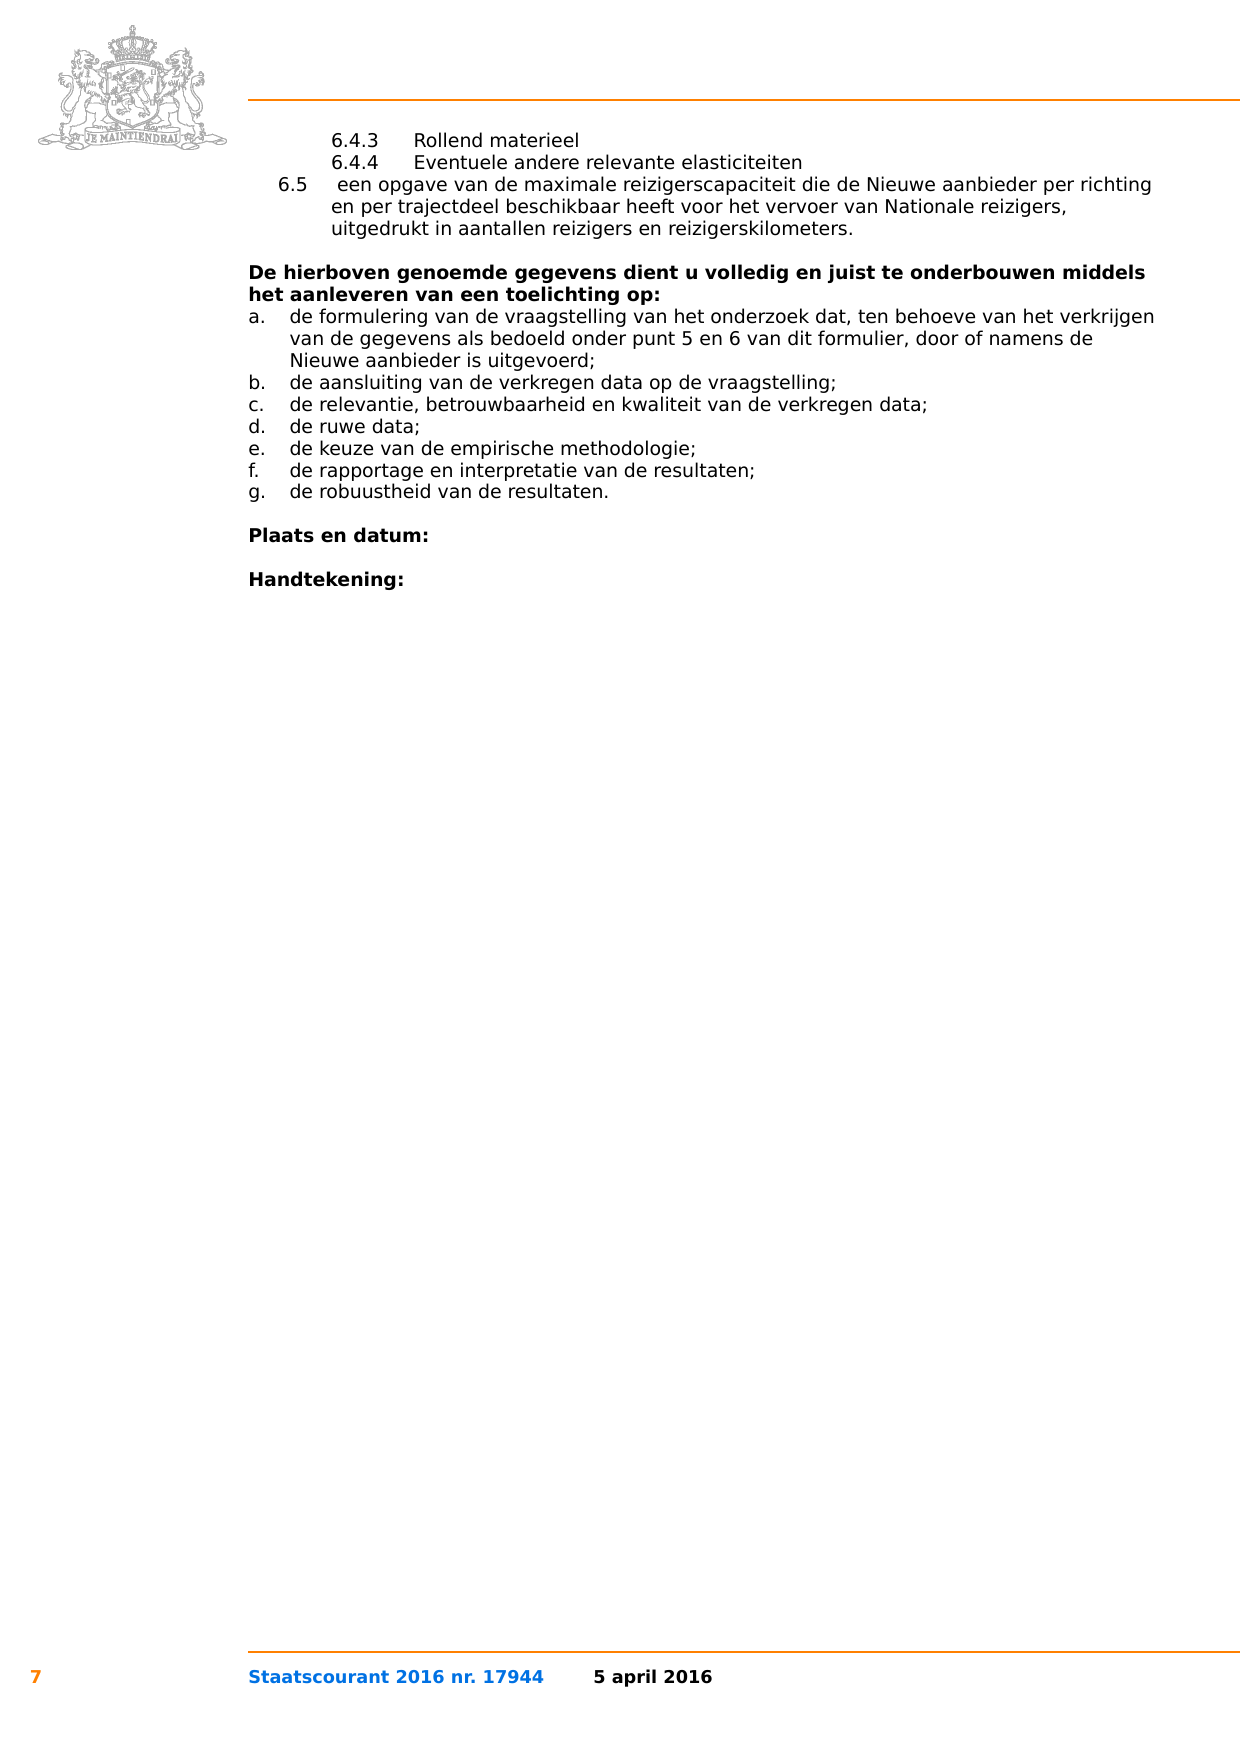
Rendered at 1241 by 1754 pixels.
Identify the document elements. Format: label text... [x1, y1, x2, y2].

text Handtekening: [248, 569, 1163, 591]
text 6.4.4 Eventuele andere relevante elasticiteiten [331, 152, 1163, 174]
text 6.5 een opgave van de maximale reizigerscapaciteit die de Nieuwe aanbieder per richting en per trajectdeel beschikbaar heeft voor het vervoer van Nationale reizigers, uitgedrukt in aantallen reizigers en reizigerskilometers. [278, 174, 1163, 240]
text a. de formulering van de vraagstelling van het onderzoek dat, ten behoeve van het verkrijgen van de gegevens als bedoeld onder punt 5 en 6 van dit formulier, door of namens de Nieuwe aanbieder is uitgevoerd; [248, 306, 1163, 372]
picture [38, 25, 227, 150]
text Plaats en datum: [248, 525, 1163, 547]
text g. de robuustheid van de resultaten. [248, 481, 1163, 503]
text d. de ruwe data; [248, 416, 1163, 437]
text De hierboven genoemde gegevens dient u volledig en juist te onderbouwen middels het aanleveren van een toelichting op: [248, 262, 1163, 306]
text e. de keuze van de empirische methodologie; [248, 437, 1163, 459]
text c. de relevantie, betrouwbaarheid en kwaliteit van de verkregen data; [248, 393, 1163, 416]
text f. de rapportage en interpretatie van de resultaten; [248, 459, 1163, 481]
text b. de aansluiting van de verkregen data op de vraagstelling; [248, 372, 1163, 393]
text 6.4.3 Rollend materieel [331, 130, 1163, 152]
